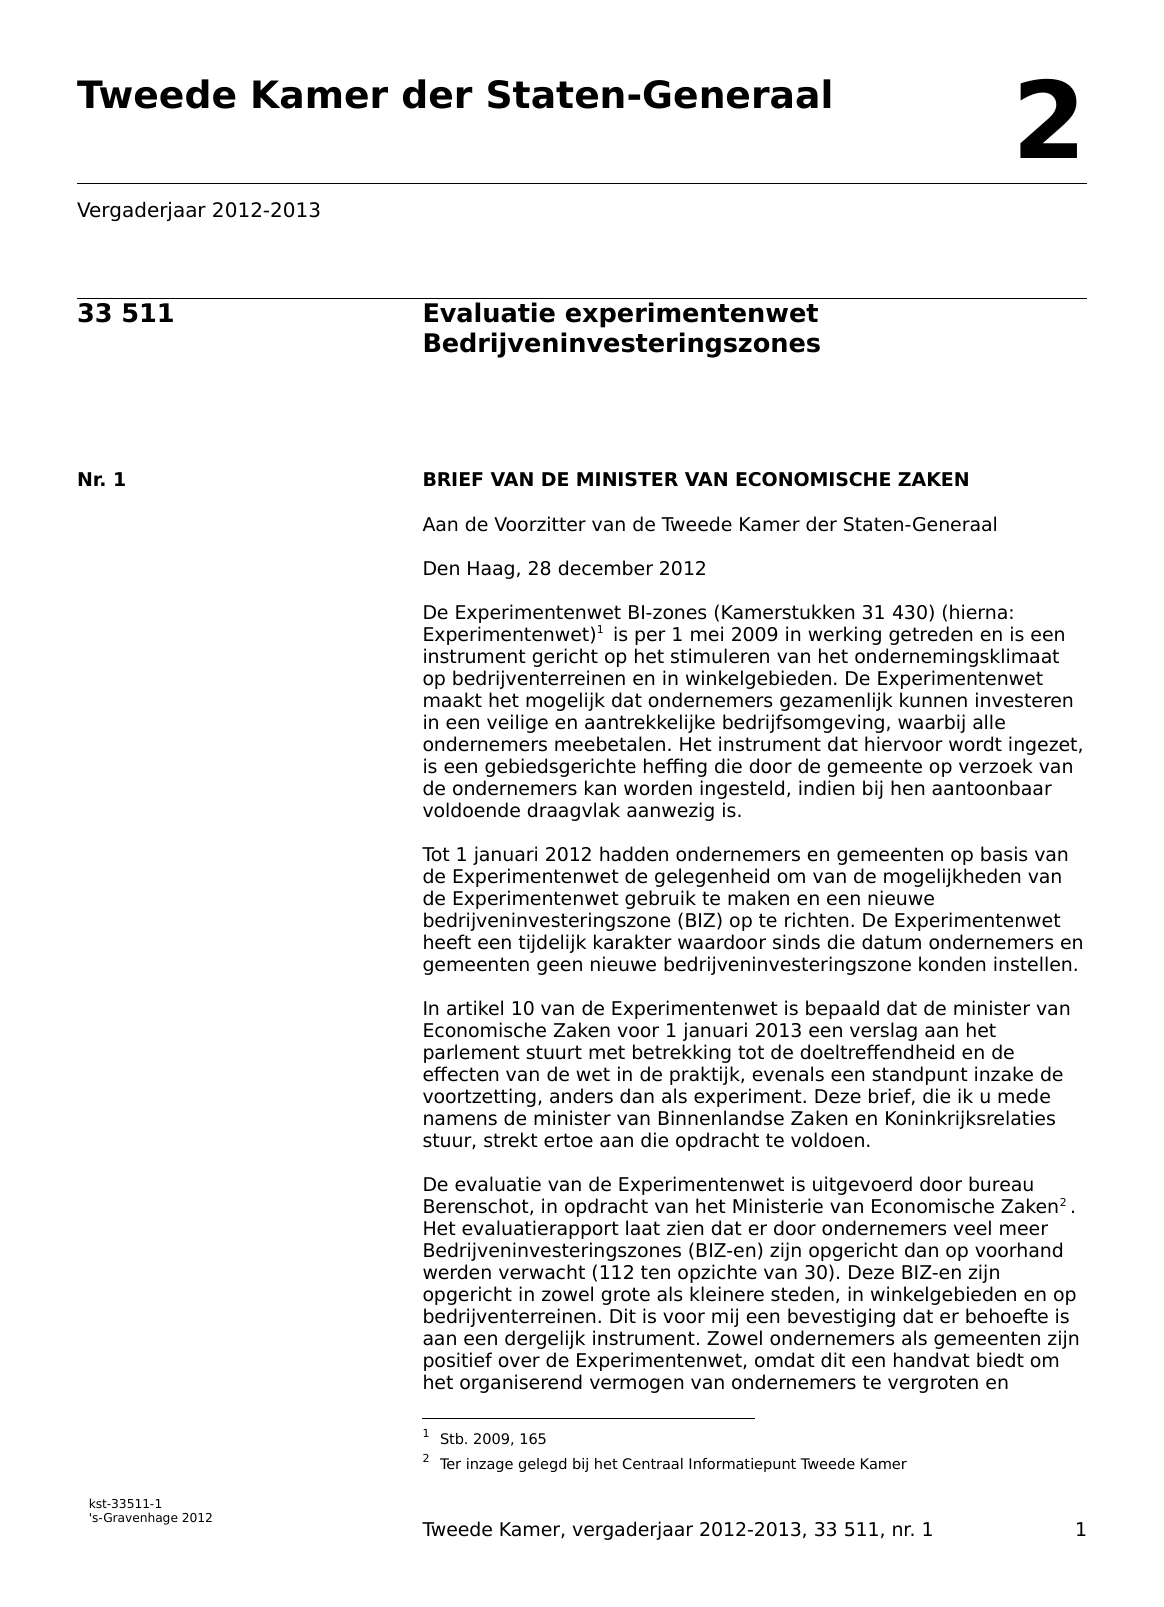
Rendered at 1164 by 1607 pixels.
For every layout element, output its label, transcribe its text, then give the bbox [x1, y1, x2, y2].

text De evaluatie van de Experimentenwet is uitgevoerd door bureau Berenschot, in opdracht van het Ministerie van Economische Zaken. Het evaluatierapport laat zien dat er door ondernemers veel meer Bedrijveninvesteringszones (BIZ-en) zijn opgericht dan op voorhand werden verwacht (112 ten opzichte van 30). Deze BIZ-en zijn opgericht in zowel grote als kleinere steden, in winkelgebieden en op bedrijventerreinen. Dit is voor mij een bevestiging dat er behoefte is aan een dergelijk instrument. Zowel ondernemers als gemeenten zijn positief over de Experimentenwet, omdat dit een handvat biedt om het organiserend vermogen van ondernemers te vergroten en [422, 1174, 1087, 1394]
text De Experimentenwet BI-zones (Kamerstukken 31 430) (hierna: Experimentenwet) is per 1 mei 2009 in werking getreden en is een instrument gericht op het stimuleren van het ondernemingsklimaat op bedrijventerreinen en in winkelgebieden. De Experimentenwet maakt het mogelijk dat ondernemers gezamenlijk kunnen investeren in een veilige en aantrekkelijke bedrijfsomgeving, waarbij alle ondernemers meebetalen. Het instrument dat hiervoor wordt ingezet, is een gebiedsgerichte heffing die door de gemeente op verzoek van de ondernemers kan worden ingesteld, indien bij hen aantoonbaar voldoende draagvlak aanwezig is. [422, 602, 1087, 822]
text Aan de Voorzitter van de Tweede Kamer der Staten-Generaal [422, 513, 1087, 536]
text Stb. 2009, 165 [422, 1427, 1087, 1449]
text Tot 1 januari 2012 hadden ondernemers en gemeenten op basis van de Experimentenwet de gelegenheid om van de mogelijkheden van de Experimentenwet gebruik te maken en een nieuwe bedrijveninvesteringszone (BIZ) op te richten. De Experimentenwet heeft een tijdelijk karakter waardoor sinds die datum ondernemers en gemeenten geen nieuwe bedrijveninvesteringszone konden instellen. [422, 844, 1087, 976]
table_cell Vergaderjaar 2012-2013 [77, 184, 1087, 298]
text Den Haag, 28 december 2012 [422, 558, 1087, 580]
text Ter inzage gelegd bij het Centraal Informatiepunt Tweede Kamer [422, 1452, 1087, 1474]
subtitle Nr. 1 BRIEF VAN DE MINISTER VAN ECONOMISCHE ZAKEN [77, 469, 1087, 491]
subtitle 33 511 Evaluatie experimentenwet Bedrijveninvesteringszones [77, 299, 1087, 358]
text kst-33511-1 [88, 1497, 323, 1511]
text 's-Gravenhage 2012 [88, 1511, 323, 1525]
table_header 2 [886, 59, 1087, 183]
table_header Tweede Kamer der Staten-Generaal [77, 59, 886, 183]
text In artikel 10 van de Experimentenwet is bepaald dat de minister van Economische Zaken voor 1 januari 2013 een verslag aan het parlement stuurt met betrekking tot de doeltreffendheid en de effecten van de wet in de praktijk, evenals een standpunt inzake de voortzetting, anders dan als experiment. Deze brief, die ik u mede namens de minister van Binnenlandse Zaken en Koninkrijksrelaties stuur, strekt ertoe aan die opdracht te voldoen. [422, 998, 1087, 1152]
